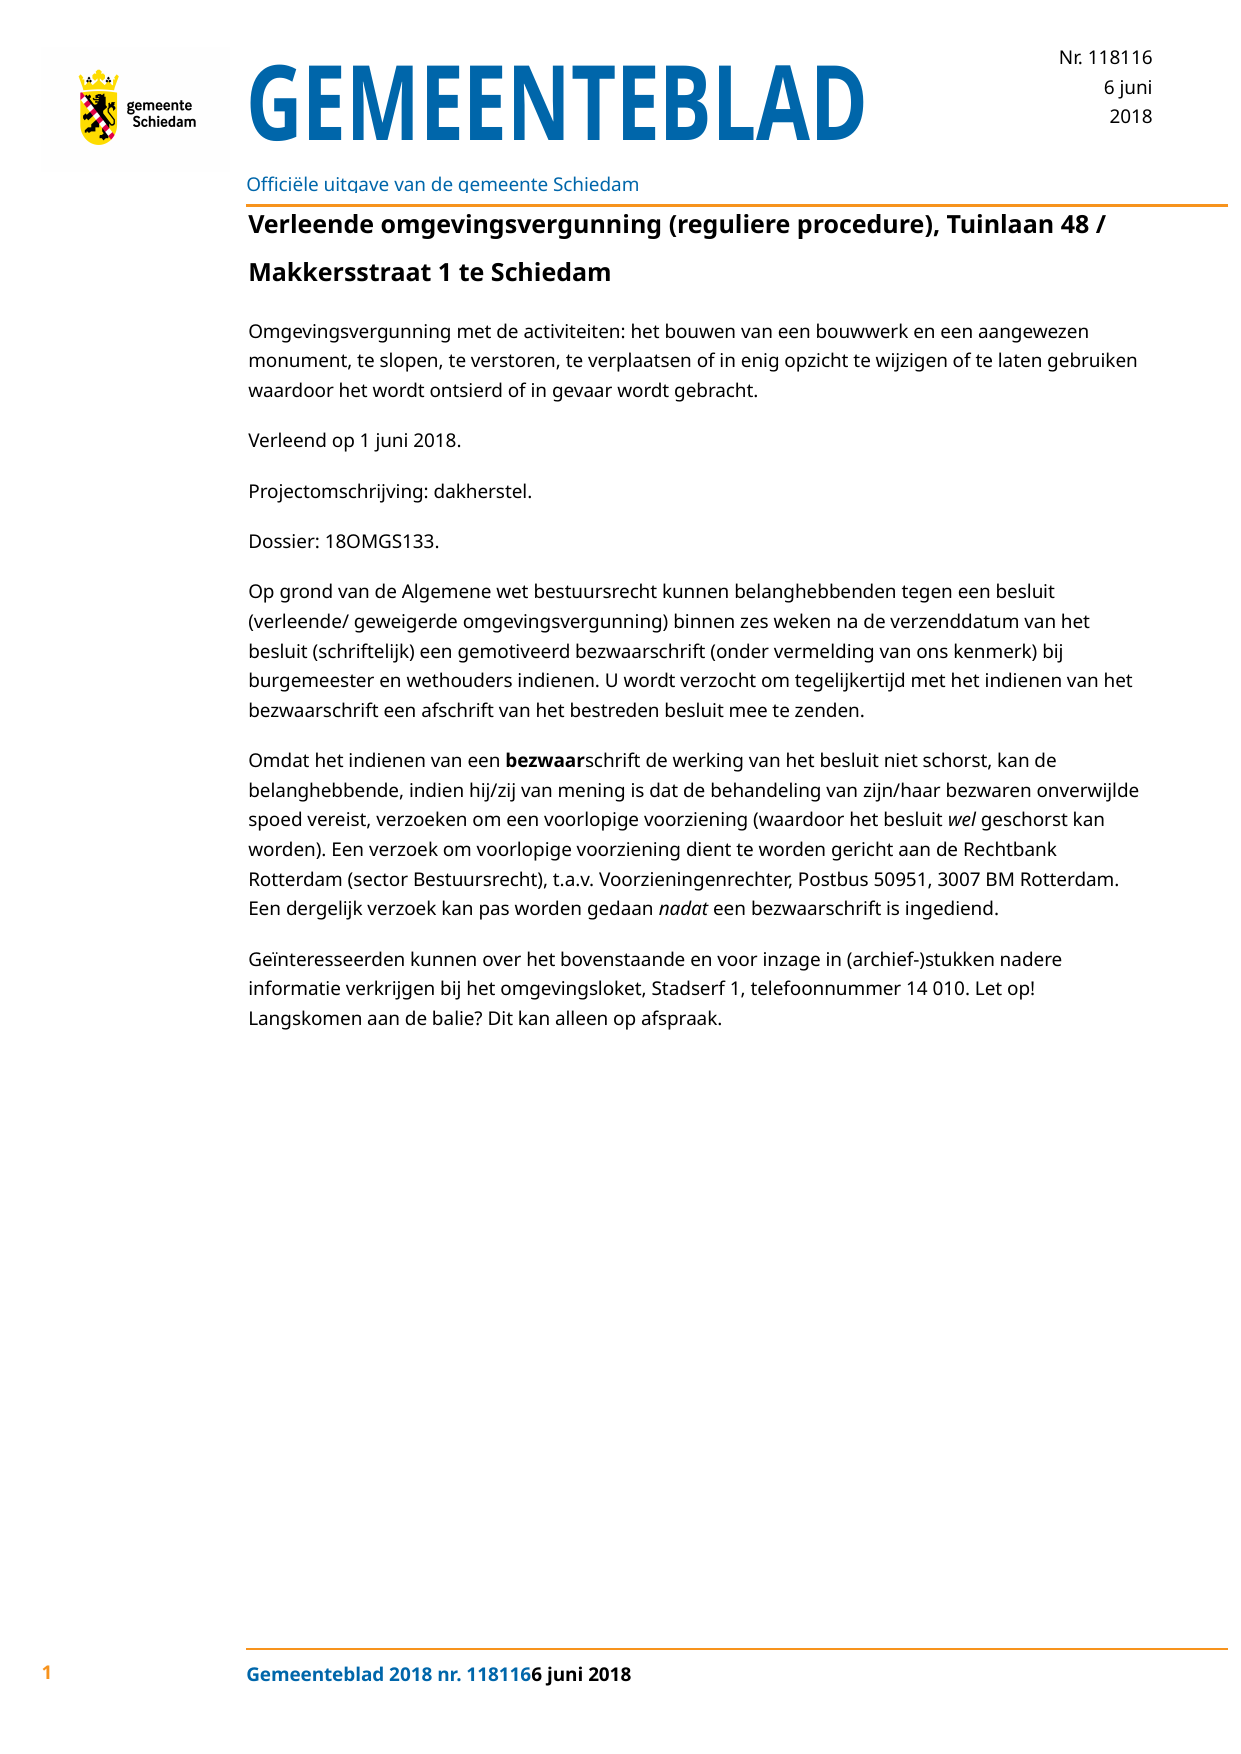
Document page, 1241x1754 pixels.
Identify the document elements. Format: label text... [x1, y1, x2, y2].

text Verleende omgevingsvergunning (reguliere procedure), Tuinlaan 48 / Makkersstraat 1 te Schiedam [248, 207, 1152, 288]
text Projectomschrijving: dakherstel. [248, 478, 1152, 504]
text Geïnteresseerden kunnen over het bovenstaande en voor inzage in (archief-)stukken nadere informatie verkrijgen bij het omgevingsloket, Stadserf 1, telefoonnummer 14 010. Let op! Langskomen aan de balie? Dit kan alleen op afspraak. [248, 946, 1152, 1031]
text Omdat het indienen van een bezwaarschrift de werking van het besluit niet schorst, kan de belanghebbende, indien hij/zij van mening is dat de behandeling van zijn/haar bezwaren onverwijlde spoed vereist, verzoeken om een voorlopige voorziening (waardoor het besluit wel geschorst kan worden). Een verzoek om voorlopige voorziening dient te worden gericht aan de Rechtbank Rotterdam (sector Bestuursrecht), t.a.v. Voorzieningenrechter, Postbus 50951, 3007 BM Rotterdam. Een dergelijk verzoek kan pas worden gedaan nadat een bezwaarschrift is ingediend. [248, 747, 1152, 921]
text Op grond van de Algemene wet bestuursrecht kunnen belanghebbenden tegen een besluit (verleende/ geweigerde omgevingsvergunning) binnen zes weken na de verzenddatum van het besluit (schriftelijk) een gemotiveerd bezwaarschrift (onder vermelding van ons kenmerk) bij burgemeester en wethouders indienen. U wordt verzocht om tegelijkertijd met het indienen van het bezwaarschrift een afschrift van het bestreden besluit mee te zenden. [248, 579, 1152, 723]
text Dossier: 18OMGS133. [248, 528, 1152, 554]
text Omgevingsvergunning met de activiteiten: het bouwen van een bouwwerk en een aangewezen monument, te slopen, te verstoren, te verplaatsen of in enig opzicht te wijzigen of te laten gebruiken waardoor het wordt ontsierd of in gevaar wordt gebracht. [248, 318, 1152, 403]
text Verleend op 1 juni 2018. [248, 427, 1152, 453]
picture [41, 47, 231, 172]
